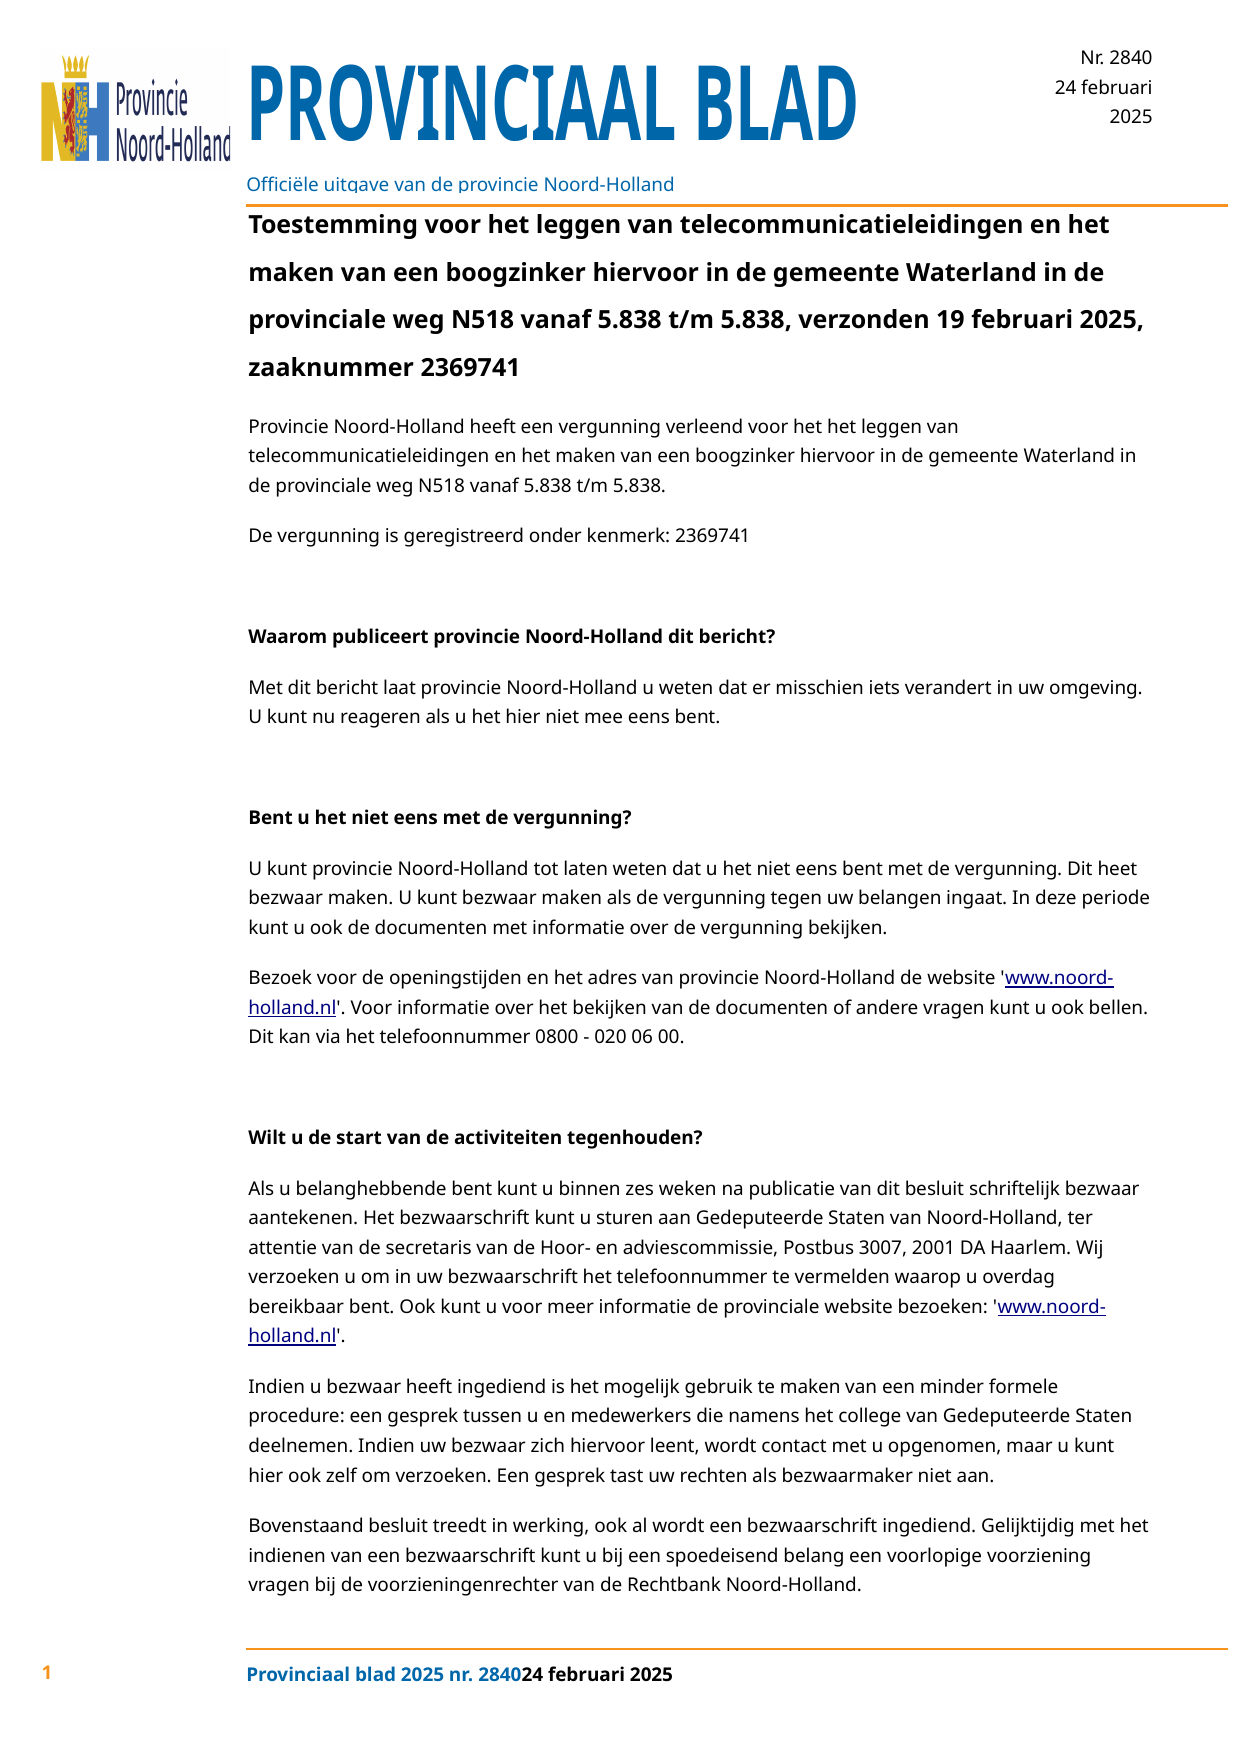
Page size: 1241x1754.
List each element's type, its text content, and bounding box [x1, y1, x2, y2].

text Als u belanghebbende bent kunt u binnen zes weken na publicatie van dit besluit schriftelijk bezwaar aantekenen. Het bezwaarschrift kunt u sturen aan Gedeputeerde Staten van Noord-Holland, ter attentie van de secretaris van de Hoor- en adviescommissie, Postbus 3007, 2001 DA Haarlem. Wij verzoeken u om in uw bezwaarschrift het telefoonnummer te vermelden waarop u overdag bereikbaar bent. Ook kunt u voor meer informatie de provinciale website bezoeken: 'www.noord-holland.nl'. [248, 1175, 1152, 1348]
text Bezoek voor de openingstijden en het adres van provincie Noord-Holland de website 'www.noord-holland.nl'. Voor informatie over het bekijken van de documenten of andere vragen kunt u ook bellen. Dit kan via het telefoonnummer 0800 - 020 06 00. [248, 964, 1152, 1049]
text Bovenstaand besluit treedt in werking, ook al wordt een bezwaarschrift ingediend. Gelijktijdig met het indienen van een bezwaarschrift kunt u bij een spoedeisend belang een voorlopige voorziening vragen bij de voorzieningenrechter van de Rechtbank Noord-Holland. [248, 1512, 1152, 1597]
text Provincie Noord-Holland heeft een vergunning verleend voor het het leggen van telecommunicatieleidingen en het maken van een boogzinker hiervoor in de gemeente Waterland in de provinciale weg N518 vanaf 5.838 t/m 5.838. [248, 413, 1152, 498]
text Indien u bezwaar heeft ingediend is het mogelijk gebruik te maken van een minder formele procedure: een gesprek tussen u en medewerkers die namens het college van Gedeputeerde Staten deelnemen. Indien uw bezwaar zich hiervoor leent, wordt contact met u opgenomen, maar u kunt hier ook zelf om verzoeken. Een gesprek tast uw rechten als bezwaarmaker niet aan. [248, 1373, 1152, 1488]
text Waarom publiceert provincie Noord-Holland dit bericht? [248, 623, 1152, 649]
text Met dit bericht laat provincie Noord-Holland u weten dat er misschien iets verandert in uw omgeving. U kunt nu reageren als u het hier niet mee eens bent. [248, 674, 1152, 729]
picture [41, 47, 231, 172]
text Bent u het niet eens met de vergunning? [248, 804, 1152, 830]
text Toestemming voor het leggen van telecommunicatieleidingen en het maken van een boogzinker hiervoor in de gemeente Waterland in de provinciale weg N518 vanaf 5.838 t/m 5.838, verzonden 19 februari 2025, zaaknummer 2369741 [248, 207, 1152, 384]
text Wilt u de start van de activiteiten tegenhouden? [248, 1124, 1152, 1150]
text De vergunning is geregistreerd onder kenmerk: 2369741 [248, 523, 1152, 548]
text U kunt provincie Noord-Holland tot laten weten dat u het niet eens bent met de vergunning. Dit heet bezwaar maken. U kunt bezwaar maken als de vergunning tegen uw belangen ingaat. In deze periode kunt u ook de documenten met informatie over de vergunning bekijken. [248, 855, 1152, 940]
